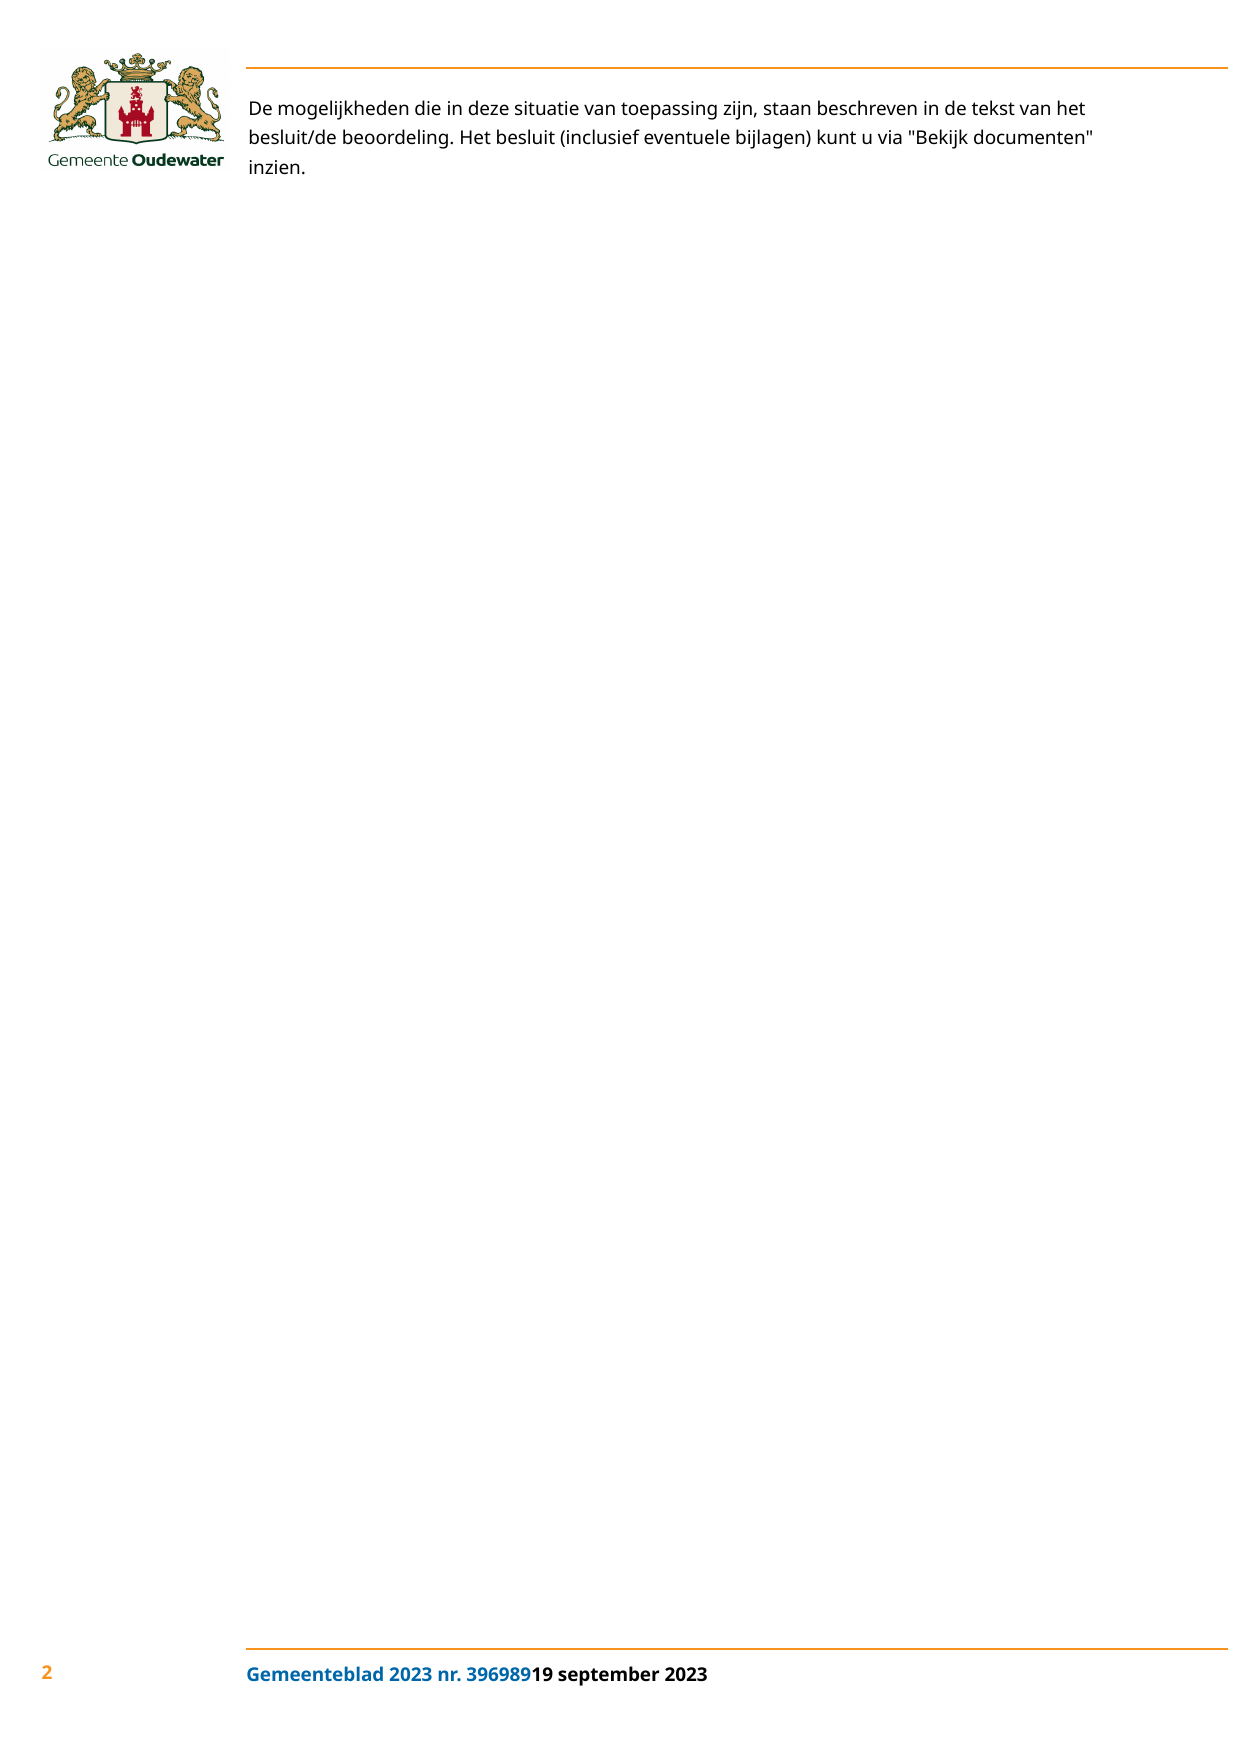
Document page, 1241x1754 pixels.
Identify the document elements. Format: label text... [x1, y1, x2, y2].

text De mogelijkheden die in deze situatie van toepassing zijn, staan beschreven in de tekst van het besluit/de beoordeling. Het besluit (inclusief eventuele bijlagen) kunt u via "Bekijk documenten" inzien. [248, 95, 1152, 180]
picture [41, 47, 231, 172]
